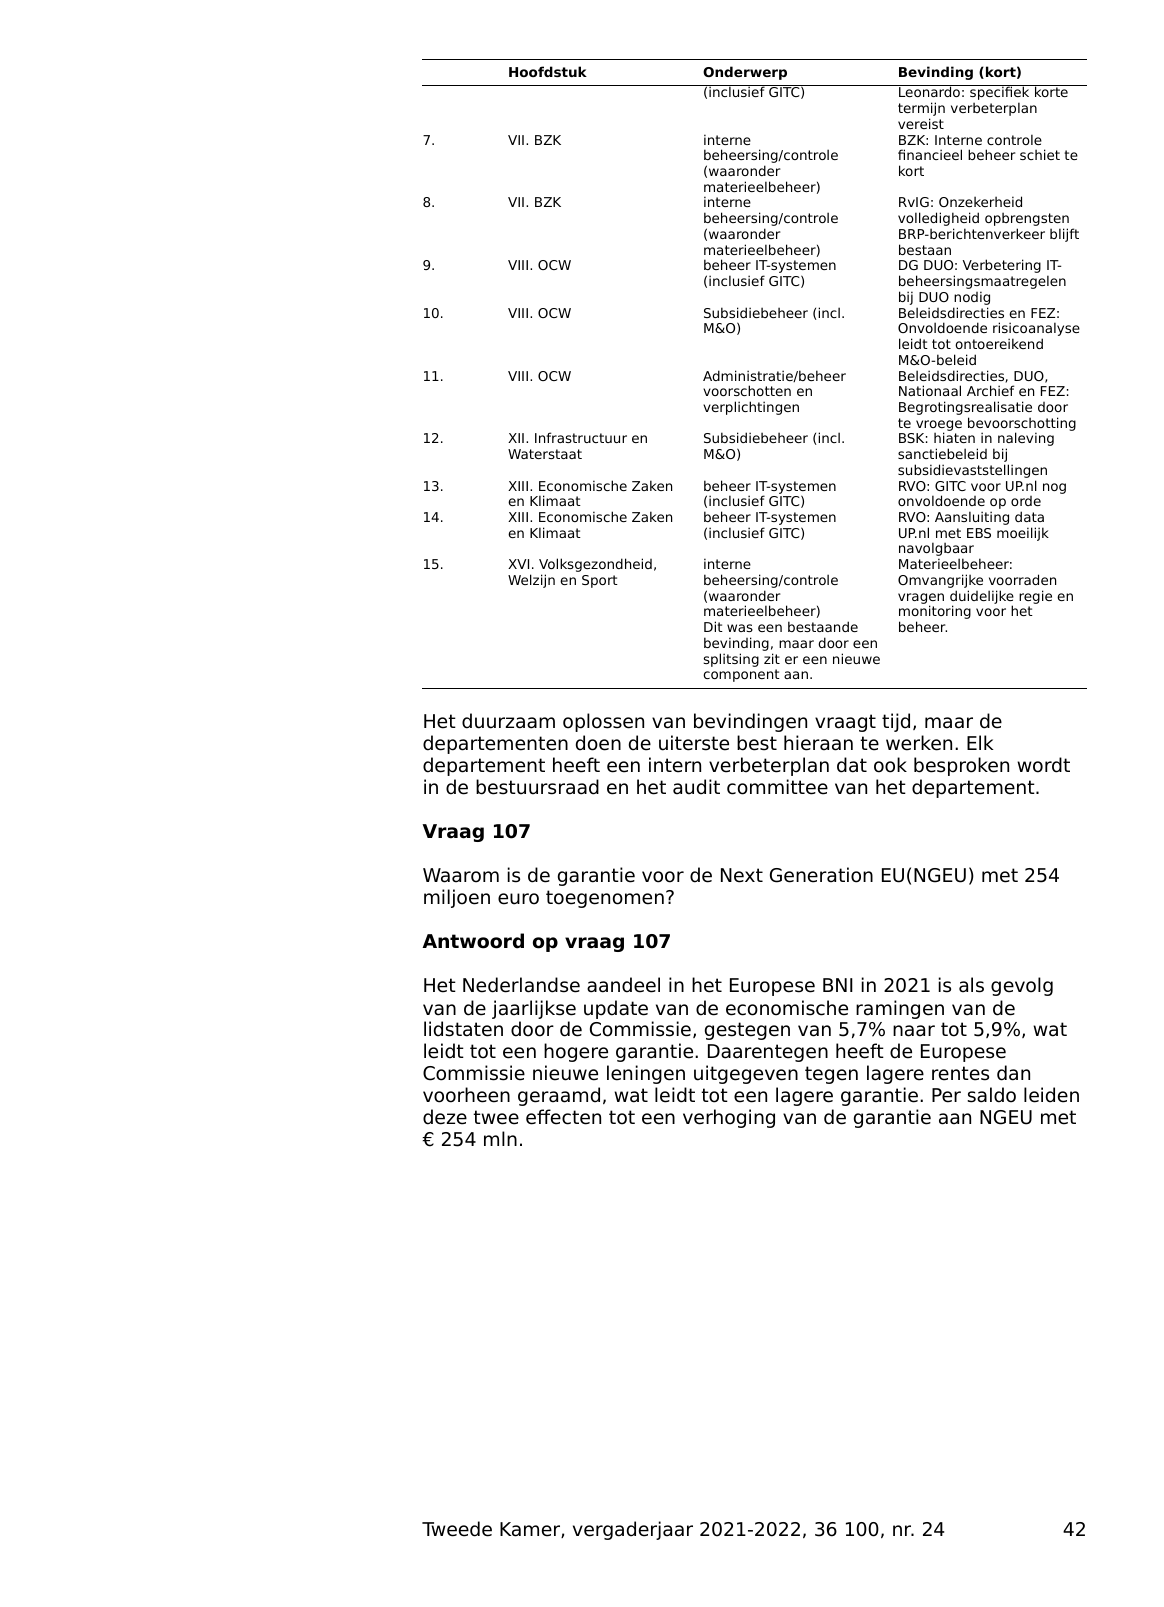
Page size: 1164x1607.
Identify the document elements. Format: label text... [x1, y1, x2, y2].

table_cell interne beheersing/controle (waaronder materieelbeheer) Dit was een bestaande bevinding, maar door een splitsing zit er een nieuwe component aan. [697, 557, 892, 688]
table_cell 12. [422, 431, 502, 478]
table_cell beheer IT-systemen (inclusief GITC) [697, 510, 892, 557]
table_cell VIII. OCW [502, 258, 697, 305]
table_cell RvIG: Onzekerheid volledigheid opbrengsten BRP-berichtenverkeer blijft bestaan [892, 195, 1087, 258]
table_cell VII. BZK [502, 133, 697, 195]
subtitle Vraag 107 [422, 821, 1087, 843]
table_cell Materieelbeheer: Omvangrijke voorraden vragen duidelijke regie en monitoring voor het beheer. [892, 557, 1087, 688]
table_header Onderwerp [697, 60, 892, 85]
table_cell XIII. Economische Zaken en Klimaat [502, 510, 697, 557]
table_cell 14. [422, 510, 502, 557]
table_cell Leonardo: specifiek korte termijn verbeterplan vereist [892, 86, 1087, 132]
table_header [422, 60, 502, 85]
table_cell Administratie/beheer voorschotten en verplichtingen [697, 368, 892, 431]
table_cell VIII. OCW [502, 368, 697, 431]
table_cell DG DUO: Verbetering IT-beheersingsmaatregelen bij DUO nodig [892, 258, 1087, 305]
table_cell BZK: Interne controle financieel beheer schiet te kort [892, 133, 1087, 195]
subtitle Antwoord op vraag 107 [422, 931, 1087, 953]
text Het duurzaam oplossen van bevindingen vraagt tijd, maar de departementen doen de uiterste best hieraan te werken. Elk departement heeft een intern verbeterplan dat ook besproken wordt in de bestuursraad en het audit committee van het departement. [422, 711, 1087, 799]
table_cell 8. [422, 195, 502, 258]
table_cell VII. BZK [502, 195, 697, 258]
text Het Nederlandse aandeel in het Europese BNI in 2021 is als gevolg van de jaarlijkse update van de economische ramingen van de lidstaten door de Commissie, gestegen van 5,7% naar tot 5,9%, wat leidt tot een hogere garantie. Daarentegen heeft de Europese Commissie nieuwe leningen uitgegeven tegen lagere rentes dan voorheen geraamd, wat leidt tot een lagere garantie. Per saldo leiden deze twee effecten tot een verhoging van de garantie aan NGEU met € 254 mln. [422, 975, 1087, 1151]
table_cell 9. [422, 258, 502, 305]
table_header Bevinding (kort) [892, 60, 1087, 85]
table_cell Beleidsdirecties, DUO, Nationaal Archief en FEZ: Begrotingsrealisatie door te vroege bevoorschotting [892, 368, 1087, 431]
table_cell beheer IT-systemen (inclusief GITC) [697, 258, 892, 305]
table_cell XIII. Economische Zaken en Klimaat [502, 479, 697, 510]
table_cell interne beheersing/controle (waaronder materieelbeheer) [697, 195, 892, 258]
table_cell VIII. OCW [502, 305, 697, 368]
text Waarom is de garantie voor de Next Generation EU(NGEU) met 254 miljoen euro toegenomen? [422, 865, 1087, 909]
table_cell beheer IT-systemen (inclusief GITC) [697, 479, 892, 510]
table_cell interne beheersing/controle (waaronder materieelbeheer) [697, 133, 892, 195]
table_cell RVO: GITC voor UP.nl nog onvoldoende op orde [892, 479, 1087, 510]
table_cell XII. Infrastructuur en Waterstaat [502, 431, 697, 478]
table_cell Beleidsdirecties en FEZ: Onvoldoende risicoanalyse leidt tot ontoereikend M&O-beleid [892, 305, 1087, 368]
table_cell 7. [422, 133, 502, 195]
table_cell [422, 86, 502, 132]
table_cell Subsidiebeheer (incl. M&O) [697, 431, 892, 478]
table_cell RVO: Aansluiting data UP.nl met EBS moeilijk navolgbaar [892, 510, 1087, 557]
table_cell Subsidiebeheer (incl. M&O) [697, 305, 892, 368]
table_cell 10. [422, 305, 502, 368]
table_header Hoofdstuk [502, 60, 697, 85]
table_cell [502, 86, 697, 132]
table_cell (inclusief GITC) [697, 86, 892, 132]
table_cell BSK: hiaten in naleving sanctiebeleid bij subsidievaststellingen [892, 431, 1087, 478]
table_cell XVI. Volksgezondheid, Welzijn en Sport [502, 557, 697, 688]
table_cell 11. [422, 368, 502, 431]
table_cell 13. [422, 479, 502, 510]
table_cell 15. [422, 557, 502, 688]
